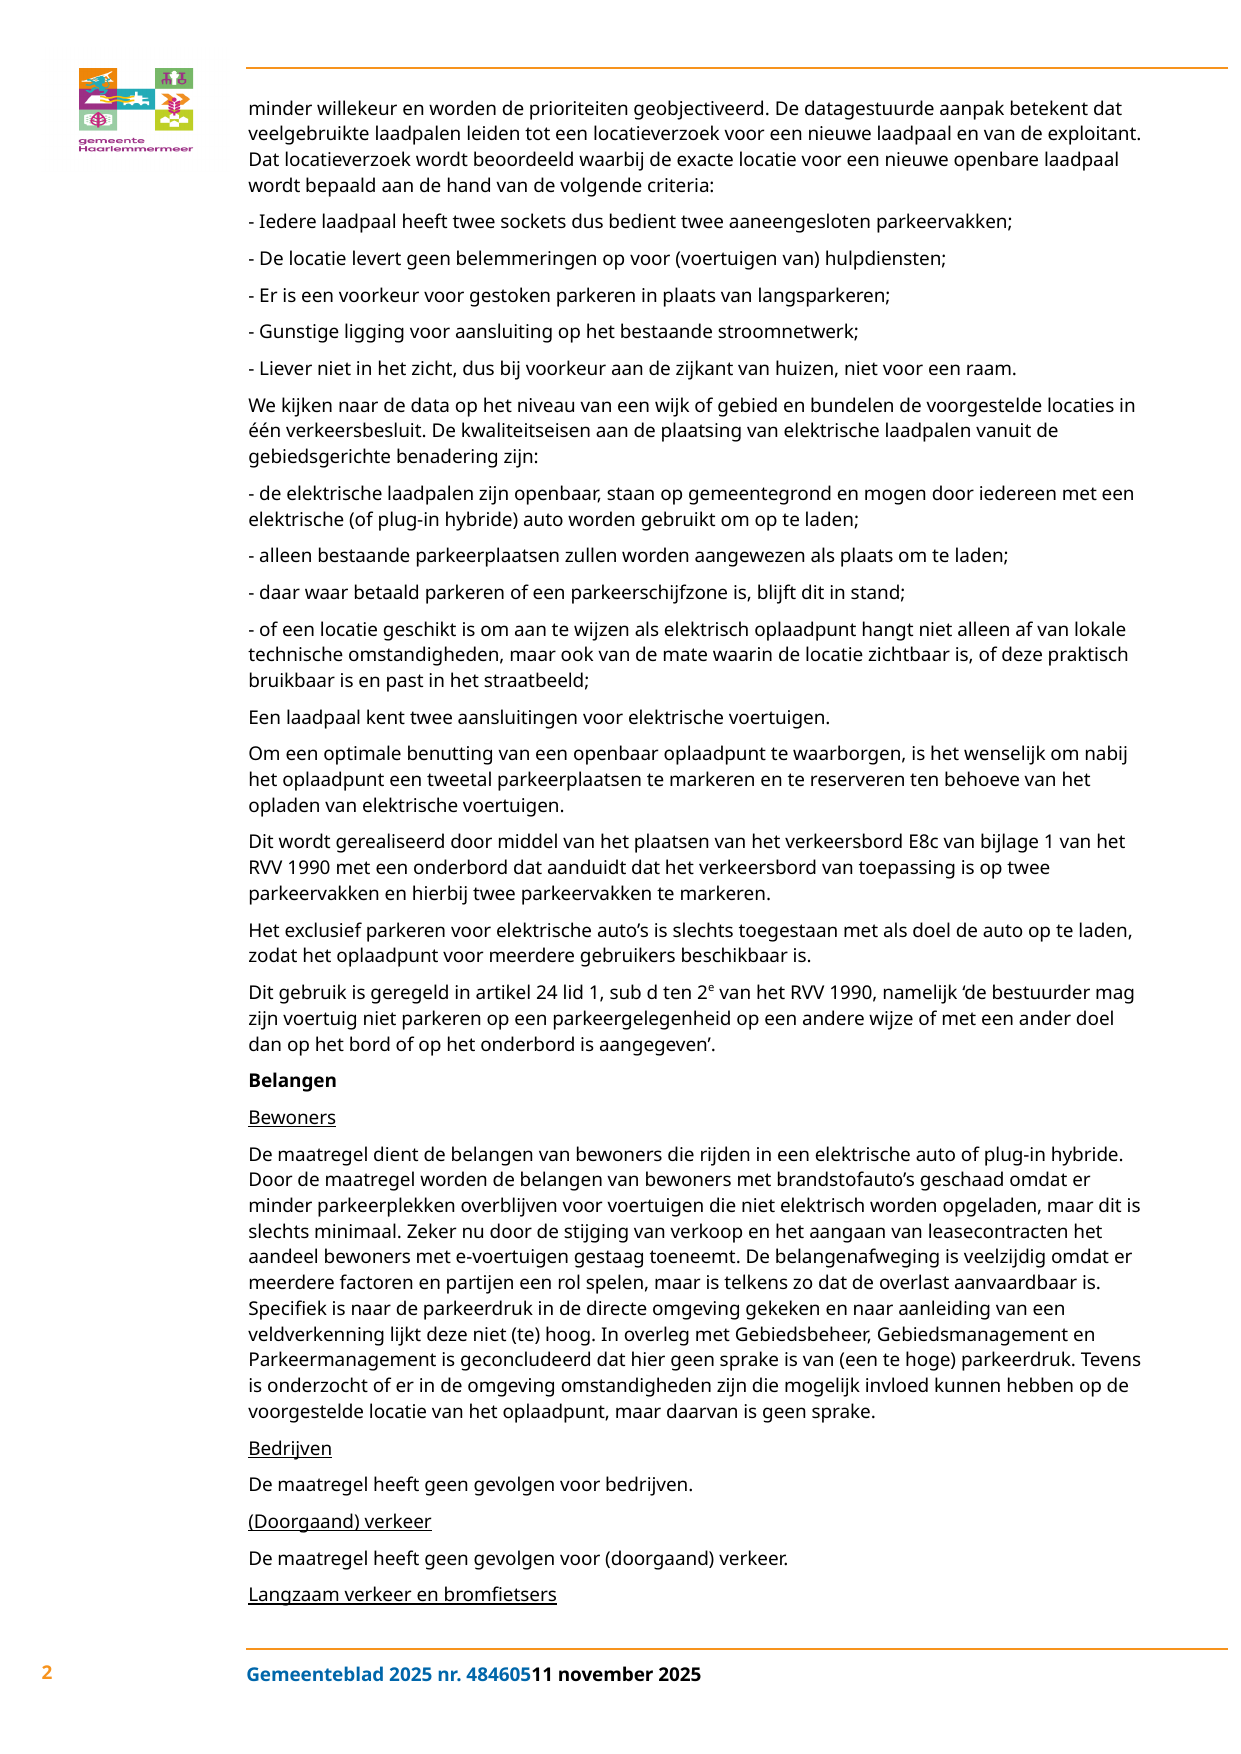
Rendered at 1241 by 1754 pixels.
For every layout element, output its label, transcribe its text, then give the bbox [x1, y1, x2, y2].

text - De locatie levert geen belemmeringen op voor (voertuigen van) hulpdiensten; [248, 245, 1152, 271]
text - alleen bestaande parkeerplaatsen zullen worden aangewezen als plaats om te laden; [248, 542, 1152, 568]
text De maatregel heeft geen gevolgen voor bedrijven. [248, 1471, 1152, 1497]
text Om een optimale benutting van een openbaar oplaadpunt te waarborgen, is het wenselijk om nabij het oplaadpunt een tweetal parkeerplaatsen te markeren en te reserveren ten behoeve van het opladen van elektrische voertuigen. [248, 741, 1152, 818]
text minder willekeur en worden de prioriteiten geobjectiveerd. De datagestuurde aanpak betekent dat veelgebruikte laadpalen leiden tot een locatieverzoek voor een nieuwe laadpaal en van de exploitant. Dat locatieverzoek wordt beoordeeld waarbij de exacte locatie voor een nieuwe openbare laadpaal wordt bepaald aan de hand van de volgende criteria: [248, 95, 1152, 198]
text De maatregel dient de belangen van bewoners die rijden in een elektrische auto of plug-in hybride. Door de maatregel worden de belangen van bewoners met brandstofauto’s geschaad omdat er minder parkeerplekken overblijven voor voertuigen die niet elektrisch worden opgeladen, maar dit is slechts minimaal. Zeker nu door de stijging van verkoop en het aangaan van leasecontracten het aandeel bewoners met e-voertuigen gestaag toeneemt. De belangenafweging is veelzijdig omdat er meerdere factoren en partijen een rol spelen, maar is telkens zo dat de overlast aanvaardbaar is. Specifiek is naar de parkeerdruk in de directe omgeving gekeken en naar aanleiding van een veldverkenning lijkt deze niet (te) hoog. In overleg met Gebiedsbeheer, Gebiedsmanagement en Parkeermanagement is geconcludeerd dat hier geen sprake is van (een te hoge) parkeerdruk. Tevens is onderzocht of er in de omgeving omstandigheden zijn die mogelijk invloed kunnen hebben op de voorgestelde locatie van het oplaadpunt, maar daarvan is geen sprake. [248, 1141, 1152, 1424]
text - Gunstige ligging voor aansluiting op het bestaande stroomnetwerk; [248, 319, 1152, 344]
text - of een locatie geschikt is om aan te wijzen als elektrisch oplaadpunt hangt niet alleen af van lokale technische omstandigheden, maar ook van de mate waarin de locatie zichtbaar is, of deze praktisch bruikbaar is en past in het straatbeeld; [248, 616, 1152, 693]
text De maatregel heeft geen gevolgen voor (doorgaand) verkeer. [248, 1545, 1152, 1570]
text Dit wordt gerealiseerd door middel van het plaatsen van het verkeersbord E8c van bijlage 1 van het RVV 1990 met een onderbord dat aanduidt dat het verkeersbord van toepassing is op twee parkeervakken en hierbij twee parkeervakken te markeren. [248, 829, 1152, 906]
text - de elektrische laadpalen zijn openbaar, staan op gemeentegrond en mogen door iedereen met een elektrische (of plug-in hybride) auto worden gebruikt om op te laden; [248, 480, 1152, 532]
text - daar waar betaald parkeren of een parkeerschijfzone is, blijft dit in stand; [248, 579, 1152, 605]
text We kijken naar de data op het niveau van een wijk of gebied en bundelen de voorgestelde locaties in één verkeersbesluit. De kwaliteitseisen aan de plaatsing van elektrische laadpalen vanuit de gebiedsgerichte benadering zijn: [248, 392, 1152, 469]
text Bedrijven [248, 1435, 1152, 1460]
text - Er is een voorkeur voor gestoken parkeren in plaats van langsparkeren; [248, 282, 1152, 308]
text Bewoners [248, 1104, 1152, 1130]
text Het exclusief parkeren voor elektrische auto’s is slechts toegestaan met als doel de auto op te laden, zodat het oplaadpunt voor meerdere gebruikers beschikbaar is. [248, 917, 1152, 968]
text - Liever niet in het zicht, dus bij voorkeur aan de zijkant van huizen, niet voor een raam. [248, 355, 1152, 381]
text Belangen [248, 1067, 1152, 1093]
text - Iedere laadpaal heeft twee sockets dus bedient twee aaneengesloten parkeervakken; [248, 209, 1152, 234]
text Een laadpaal kent twee aansluitingen voor elektrische voertuigen. [248, 704, 1152, 730]
text Langzaam verkeer en bromfietsers [248, 1581, 1152, 1607]
text (Doorgaand) verkeer [248, 1508, 1152, 1534]
picture [41, 47, 231, 172]
text Dit gebruik is geregeld in artikel 24 lid 1, sub d ten 2e van het RVV 1990, namelijk ‘de bestuurder mag zijn voertuig niet parkeren op een parkeergelegenheid op een andere wijze of met een ander doel dan op het bord of op het onderbord is aangegeven’. [248, 979, 1152, 1056]
